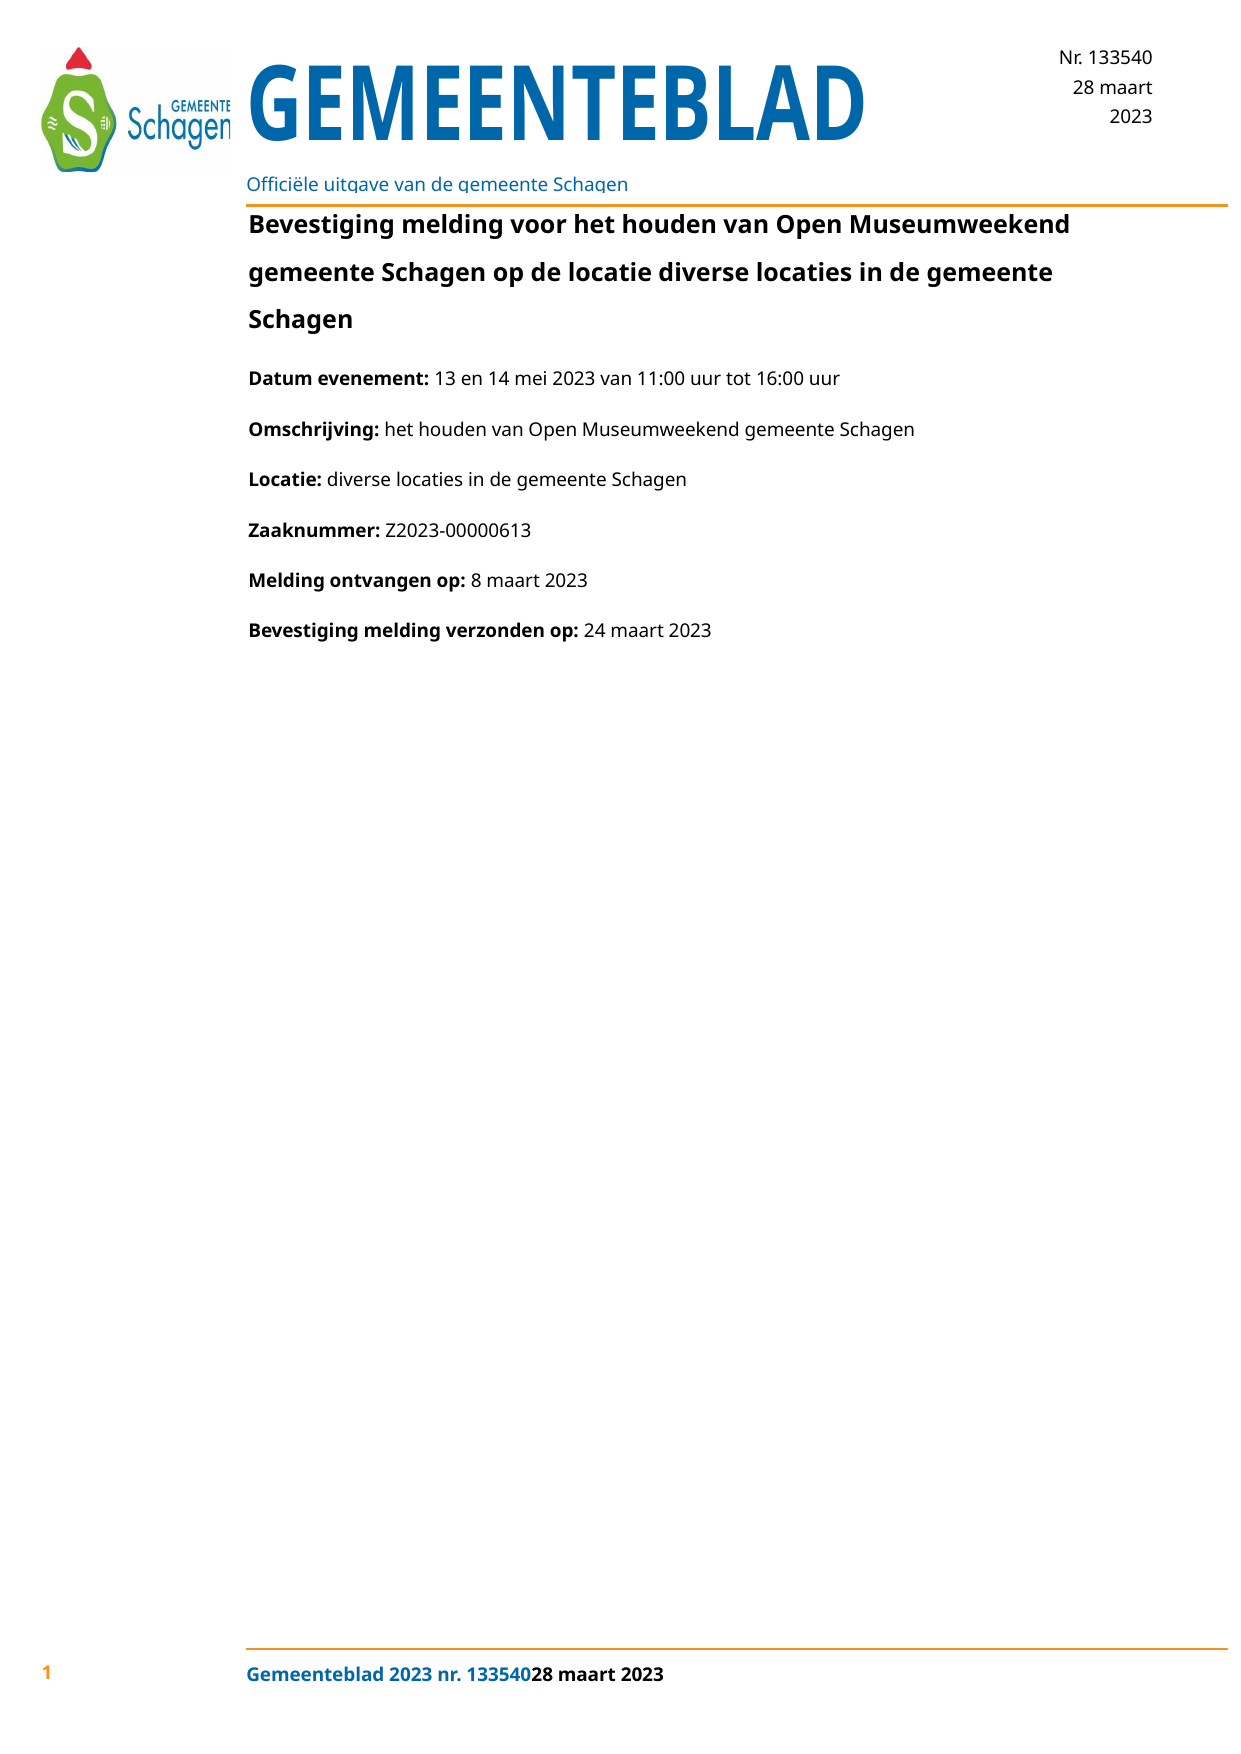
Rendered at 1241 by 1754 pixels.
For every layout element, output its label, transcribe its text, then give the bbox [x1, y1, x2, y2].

text Locatie: diverse locaties in de gemeente Schagen [248, 466, 1152, 492]
text Zaaknummer: Z2023-00000613 [248, 517, 1152, 542]
text Bevestiging melding verzonden op: 24 maart 2023 [248, 618, 1152, 643]
text Bevestiging melding voor het houden van Open Museumweekend gemeente Schagen op de locatie diverse locaties in de gemeente Schagen [248, 207, 1152, 336]
text Melding ontvangen op: 8 maart 2023 [248, 567, 1152, 593]
picture [41, 47, 231, 172]
text Omschrijving: het houden van Open Museumweekend gemeente Schagen [248, 416, 1152, 442]
text Datum evenement: 13 en 14 mei 2023 van 11:00 uur tot 16:00 uur [248, 366, 1152, 391]
